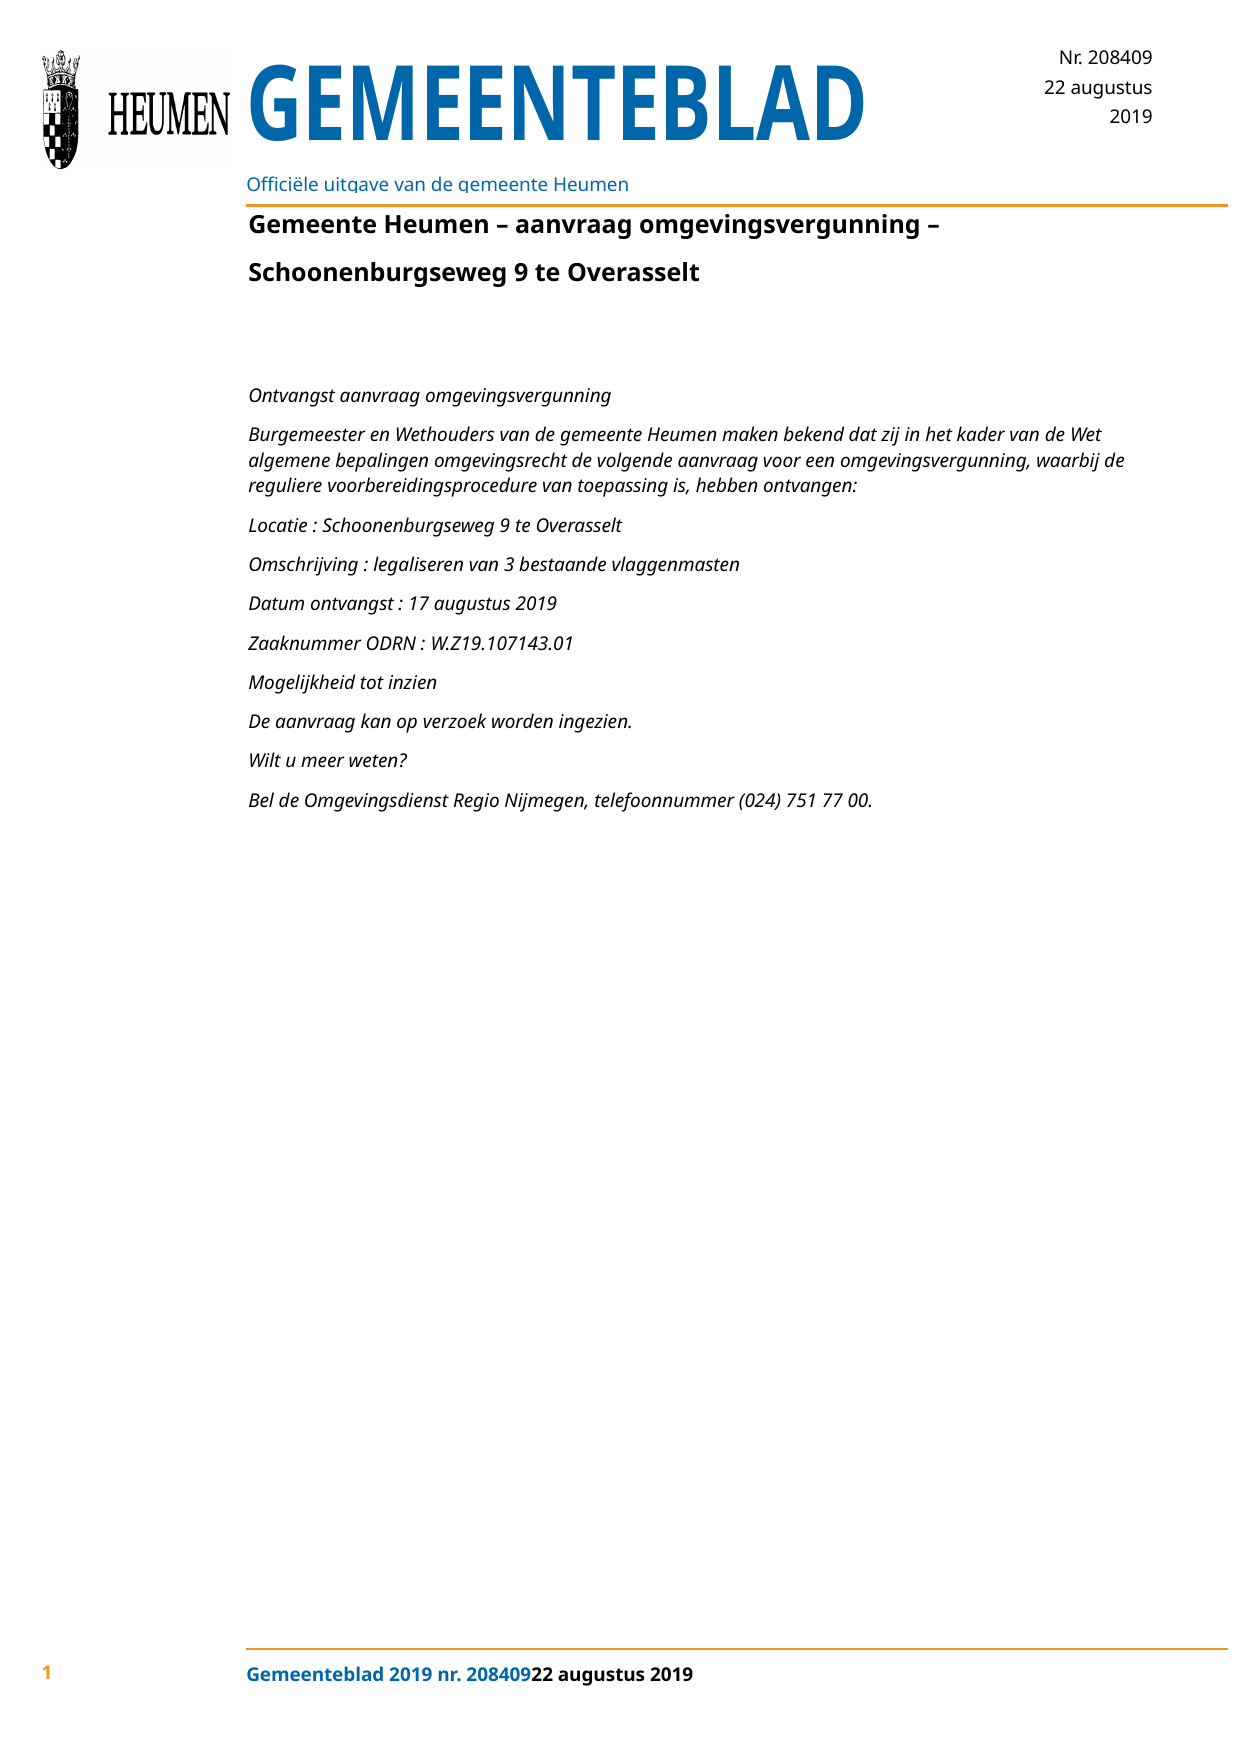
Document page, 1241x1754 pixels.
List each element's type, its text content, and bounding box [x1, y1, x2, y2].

text Ontvangst aanvraag omgevingsvergunning [248, 382, 1152, 408]
text De aanvraag kan op verzoek worden ingezien. [248, 708, 1152, 734]
text Burgemeester en Wethouders van de gemeente Heumen maken bekend dat zij in het kader van de Wet algemene bepalingen omgevingsrecht de volgende aanvraag voor een omgevingsvergunning, waarbij de reguliere voorbereidingsprocedure van toepassing is, hebben ontvangen: [248, 421, 1152, 498]
text Wilt u meer weten? [248, 747, 1152, 773]
text Bel de Omgevingsdienst Regio Nijmegen, telefoonnummer (024) 751 77 00. [248, 787, 1152, 812]
text Gemeente Heumen – aanvraag omgevingsvergunning – Schoonenburgseweg 9 te Overasselt [248, 207, 1152, 288]
picture [41, 47, 231, 172]
text Locatie : Schoonenburgseweg 9 te Overasselt [248, 512, 1152, 538]
text Zaaknummer ODRN : W.Z19.107143.01 [248, 630, 1152, 655]
text Omschrijving : legaliseren van 3 bestaande vlaggenmasten [248, 551, 1152, 577]
text Datum ontvangst : 17 augustus 2019 [248, 590, 1152, 616]
text Mogelijkheid tot inzien [248, 669, 1152, 695]
